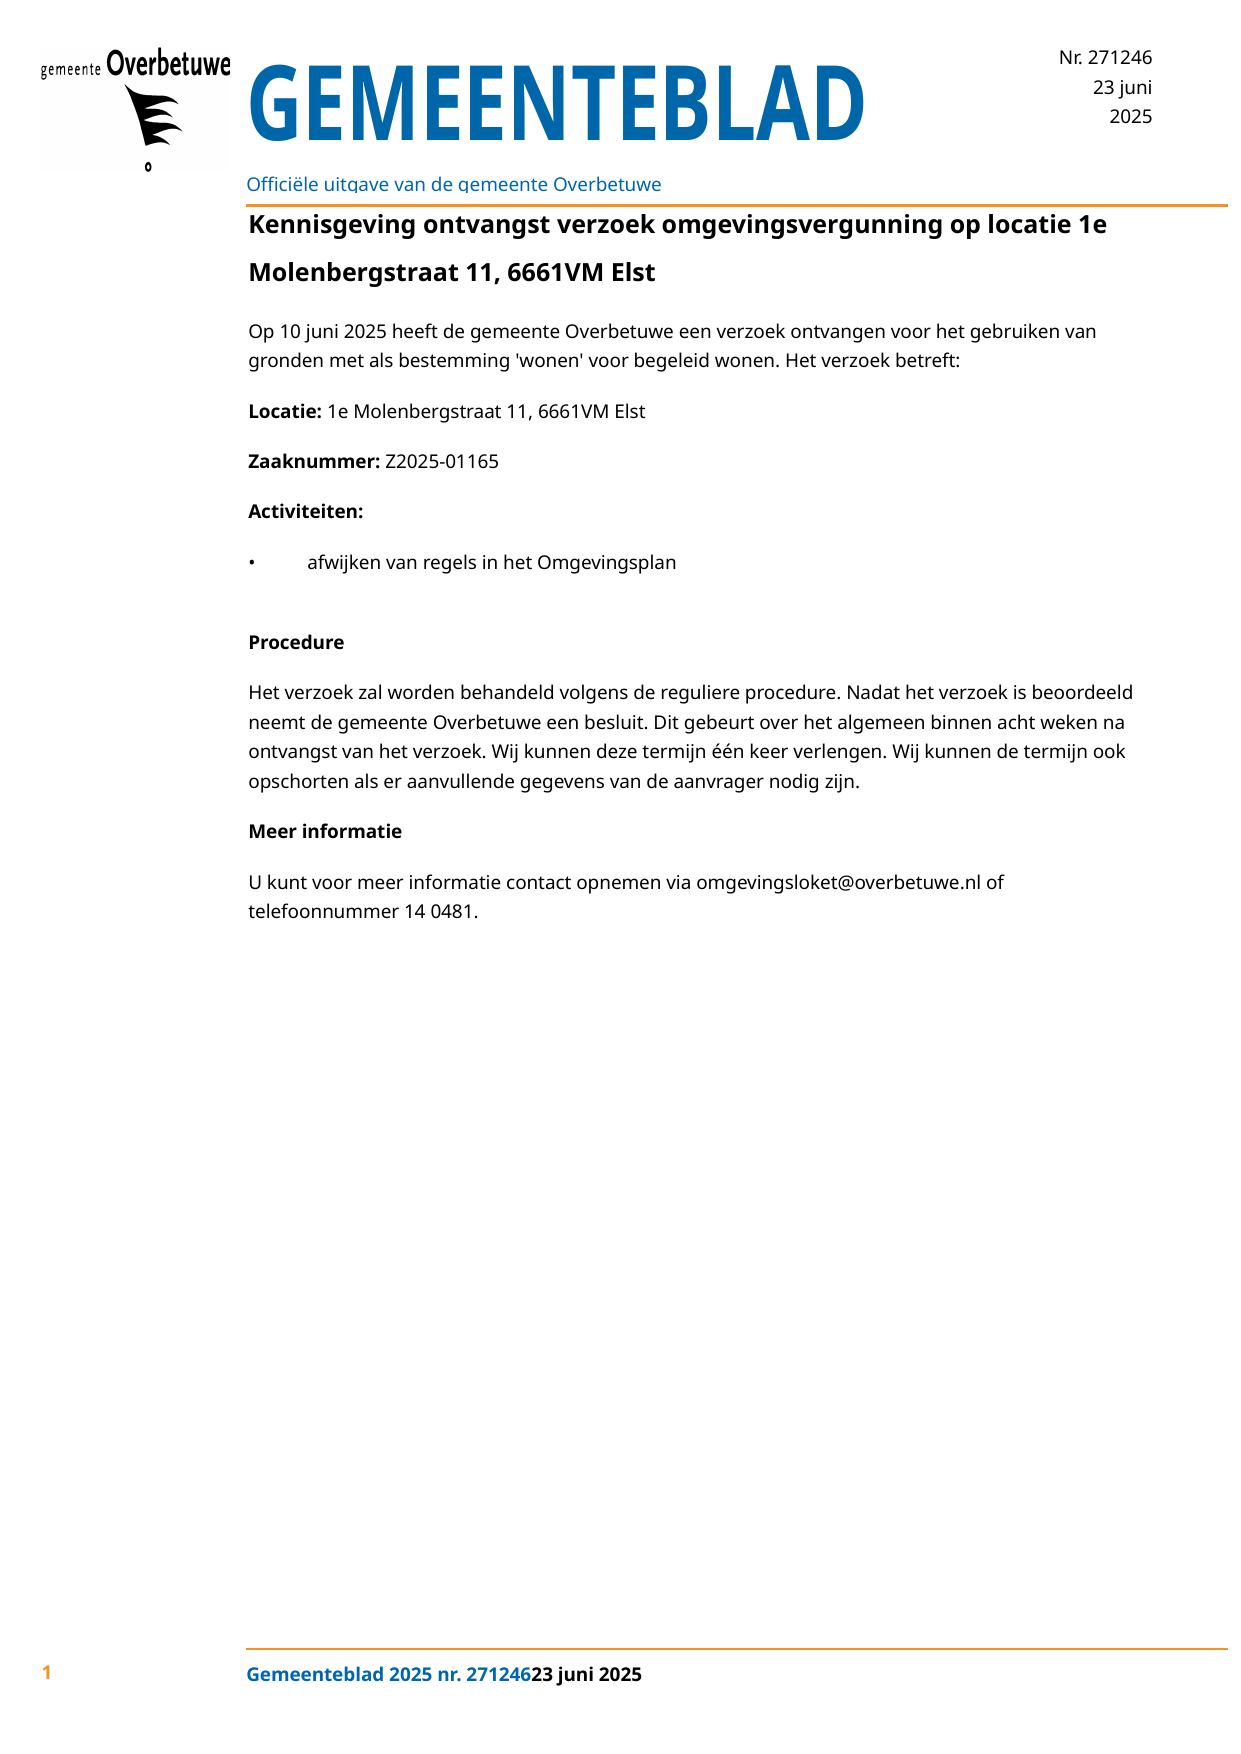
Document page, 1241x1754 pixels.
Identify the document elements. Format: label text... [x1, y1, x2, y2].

text Kennisgeving ontvangst verzoek omgevingsvergunning op locatie 1e Molenbergstraat 11, 6661VM Elst [248, 207, 1152, 288]
text Activiteiten: [248, 499, 1152, 524]
text Op 10 juni 2025 heeft de gemeente Overbetuwe een verzoek ontvangen voor het gebruiken van gronden met als bestemming 'wonen' voor begeleid wonen. Het verzoek betreft: [248, 318, 1152, 373]
text Het verzoek zal worden behandeld volgens de reguliere procedure. Nadat het verzoek is beoordeeld neemt de gemeente Overbetuwe een besluit. Dit gebeurt over het algemeen binnen acht weken na ontvangst van het verzoek. Wij kunnen deze termijn één keer verlengen. Wij kunnen de termijn ook opschorten als er aanvullende gegevens van de aanvrager nodig zijn. [248, 679, 1152, 794]
picture [41, 47, 231, 172]
text Zaaknummer: Z2025-01165 [248, 448, 1152, 474]
text Procedure [248, 629, 1152, 655]
text U kunt voor meer informatie contact opnemen via omgevingsloket@overbetuwe.nl of telefoonnummer 14 0481. [248, 869, 1152, 924]
text Meer informatie [248, 819, 1152, 844]
list afwijken van regels in het Omgevingsplan [248, 549, 1152, 575]
text Locatie: 1e Molenbergstraat 11, 6661VM Elst [248, 398, 1152, 424]
